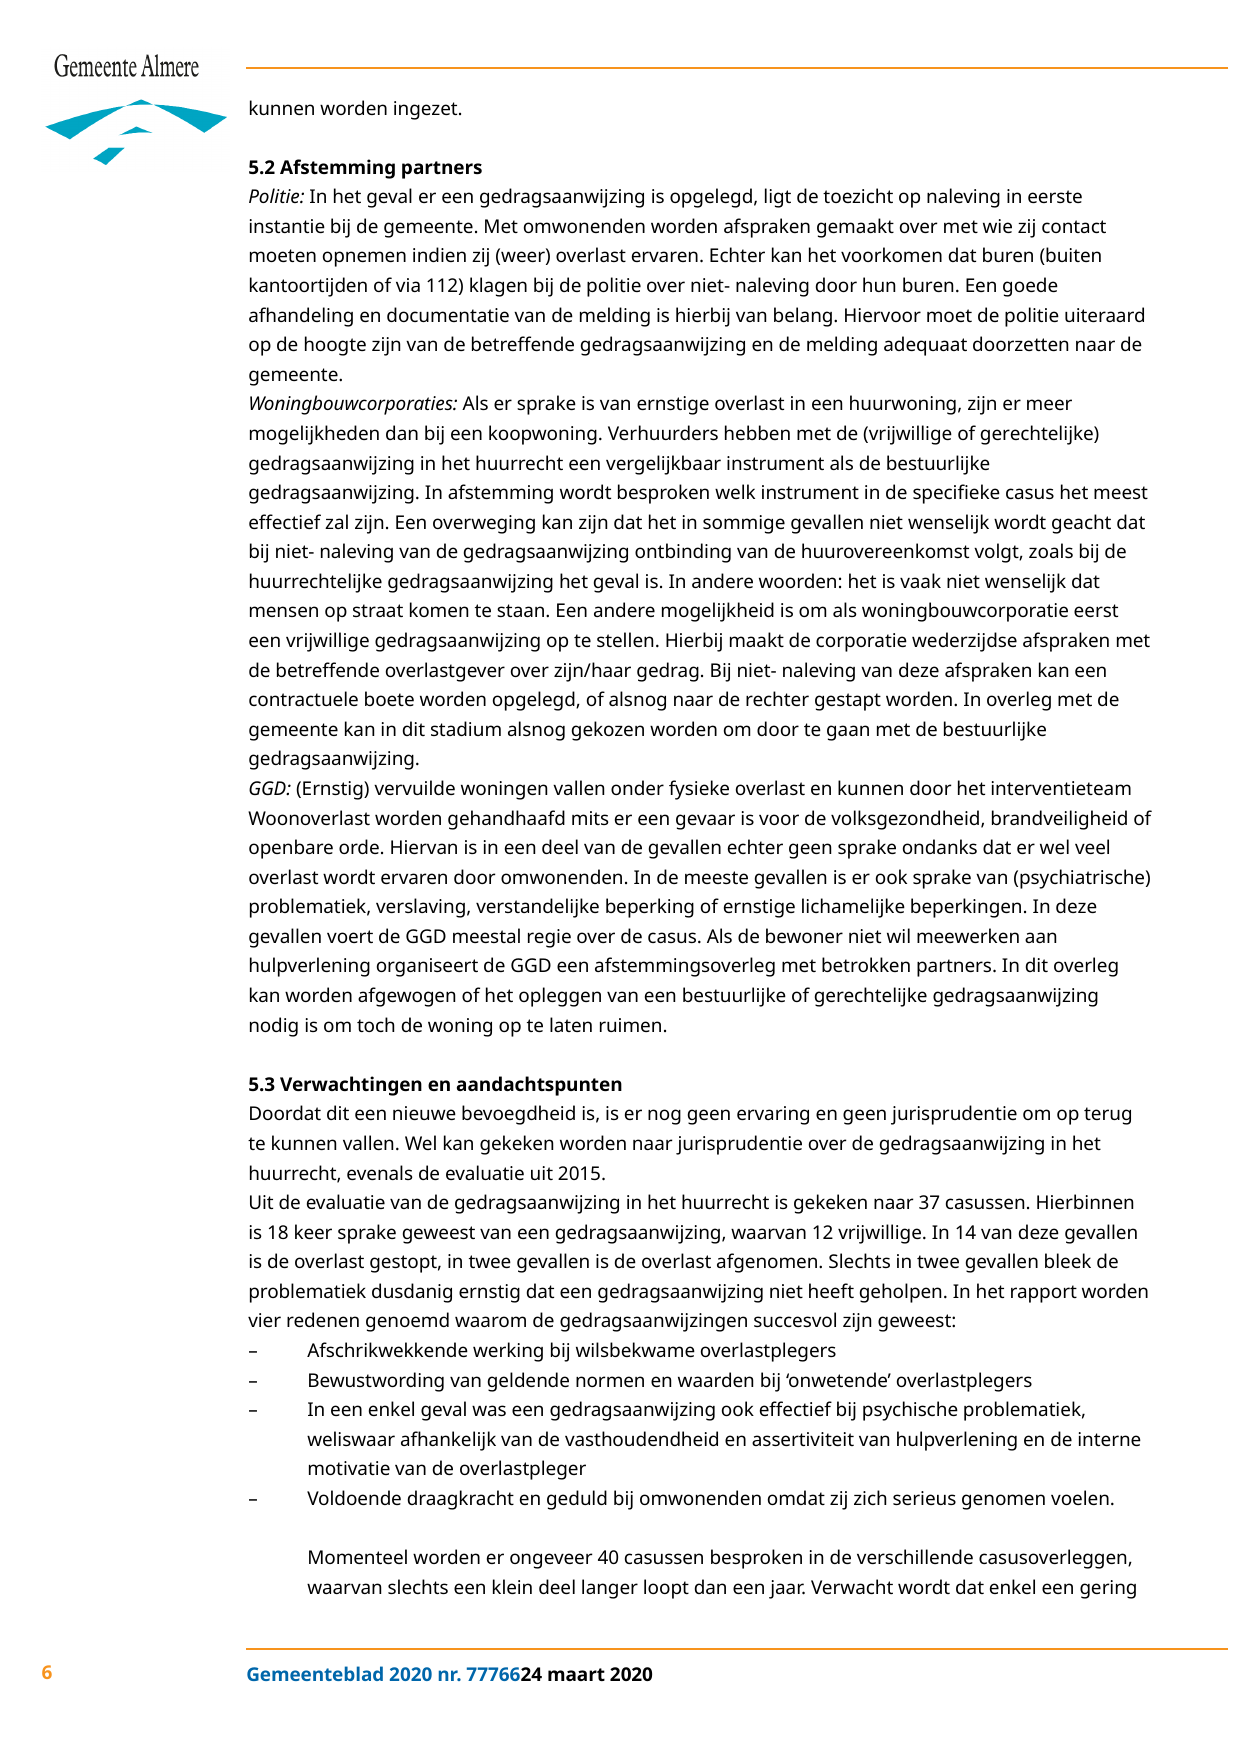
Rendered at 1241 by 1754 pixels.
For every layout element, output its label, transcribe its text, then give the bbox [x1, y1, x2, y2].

text Doordat dit een nieuwe bevoegdheid is, is er nog geen ervaring en geen jurisprudentie om op terug te kunnen vallen. Wel kan gekeken worden naar jurisprudentie over de gedragsaanwijzing in het huurrecht, evenals de evaluatie uit 2015. [248, 1101, 1152, 1186]
picture [41, 47, 231, 172]
list In een enkel geval was een gedragsaanwijzing ook effectief bij psychische problematiek, weliswaar afhankelijk van de vasthoudendheid en assertiviteit van hulpverlening en de interne motivatie van de overlastpleger [248, 1396, 1152, 1481]
text Uit de evaluatie van de gedragsaanwijzing in het huurrecht is gekeken naar 37 casussen. Hierbinnen is 18 keer sprake geweest van een gedragsaanwijzing, waarvan 12 vrijwillige. In 14 van deze gevallen is de overlast gestopt, in twee gevallen is de overlast afgenomen. Slechts in twee gevallen bleek de problematiek dusdanig ernstig dat een gedragsaanwijzing niet heeft geholpen. In het rapport worden vier redenen genoemd waarom de gedragsaanwijzingen succesvol zijn geweest: [248, 1189, 1152, 1333]
text 5.2 Afstemming partners [248, 154, 1152, 180]
list Bewustwording van geldende normen en waarden bij ‘onwetende’ overlastplegers [248, 1367, 1152, 1393]
text kunnen worden ingezet. [248, 95, 1152, 121]
list Voldoende draagkracht en geduld bij omwonenden omdat zij zich serieus genomen voelen. [248, 1485, 1152, 1511]
text Woningbouwcorporaties: Als er sprake is van ernstige overlast in een huurwoning, zijn er meer mogelijkheden dan bij een koopwoning. Verhuurders hebben met de (vrijwillige of gerechtelijke) gedragsaanwijzing in het huurrecht een vergelijkbaar instrument als de bestuurlijke gedragsaanwijzing. In afstemming wordt besproken welk instrument in de specifieke casus het meest effectief zal zijn. Een overweging kan zijn dat het in sommige gevallen niet wenselijk wordt geacht dat bij niet- naleving van de gedragsaanwijzing ontbinding van de huurovereenkomst volgt, zoals bij de huurrechtelijke gedragsaanwijzing het geval is. In andere woorden: het is vaak niet wenselijk dat mensen op straat komen te staan. Een andere mogelijkheid is om als woningbouwcorporatie eerst een vrijwillige gedragsaanwijzing op te stellen. Hierbij maakt de corporatie wederzijdse afspraken met de betreffende overlastgever over zijn/haar gedrag. Bij niet- naleving van deze afspraken kan een contractuele boete worden opgelegd, of alsnog naar de rechter gestapt worden. In overleg met de gemeente kan in dit stadium alsnog gekozen worden om door te gaan met de bestuurlijke gedragsaanwijzing. [248, 391, 1152, 771]
list Afschrikwekkende werking bij wilsbekwame overlastplegers [248, 1337, 1152, 1363]
text 5.3 Verwachtingen en aandachtspunten [248, 1071, 1152, 1097]
text Politie: In het geval er een gedragsaanwijzing is opgelegd, ligt de toezicht op naleving in eerste instantie bij de gemeente. Met omwonenden worden afspraken gemaakt over met wie zij contact moeten opnemen indien zij (weer) overlast ervaren. Echter kan het voorkomen dat buren (buiten kantoortijden of via 112) klagen bij de politie over niet- naleving door hun buren. Een goede afhandeling en documentatie van de melding is hierbij van belang. Hiervoor moet de politie uiteraard op de hoogte zijn van de betreffende gedragsaanwijzing en de melding adequaat doorzetten naar de gemeente. [248, 183, 1152, 387]
list Momenteel worden er ongeveer 40 casussen besproken in de verschillende casusoverleggen, waarvan slechts een klein deel langer loopt dan een jaar. Verwacht wordt dat enkel een gering [248, 1544, 1152, 1600]
text GGD: (Ernstig) vervuilde woningen vallen onder fysieke overlast en kunnen door het interventieteam Woonoverlast worden gehandhaafd mits er een gevaar is voor de volksgezondheid, brandveiligheid of openbare orde. Hiervan is in een deel van de gevallen echter geen sprake ondanks dat er wel veel overlast wordt ervaren door omwonenden. In de meeste gevallen is er ook sprake van (psychiatrische) problematiek, verslaving, verstandelijke beperking of ernstige lichamelijke beperkingen. In deze gevallen voert de GGD meestal regie over de casus. Als de bewoner niet wil meewerken aan hulpverlening organiseert de GGD een afstemmingsoverleg met betrokken partners. In dit overleg kan worden afgewogen of het opleggen van een bestuurlijke of gerechtelijke gedragsaanwijzing nodig is om toch de woning op te laten ruimen. [248, 775, 1152, 1038]
